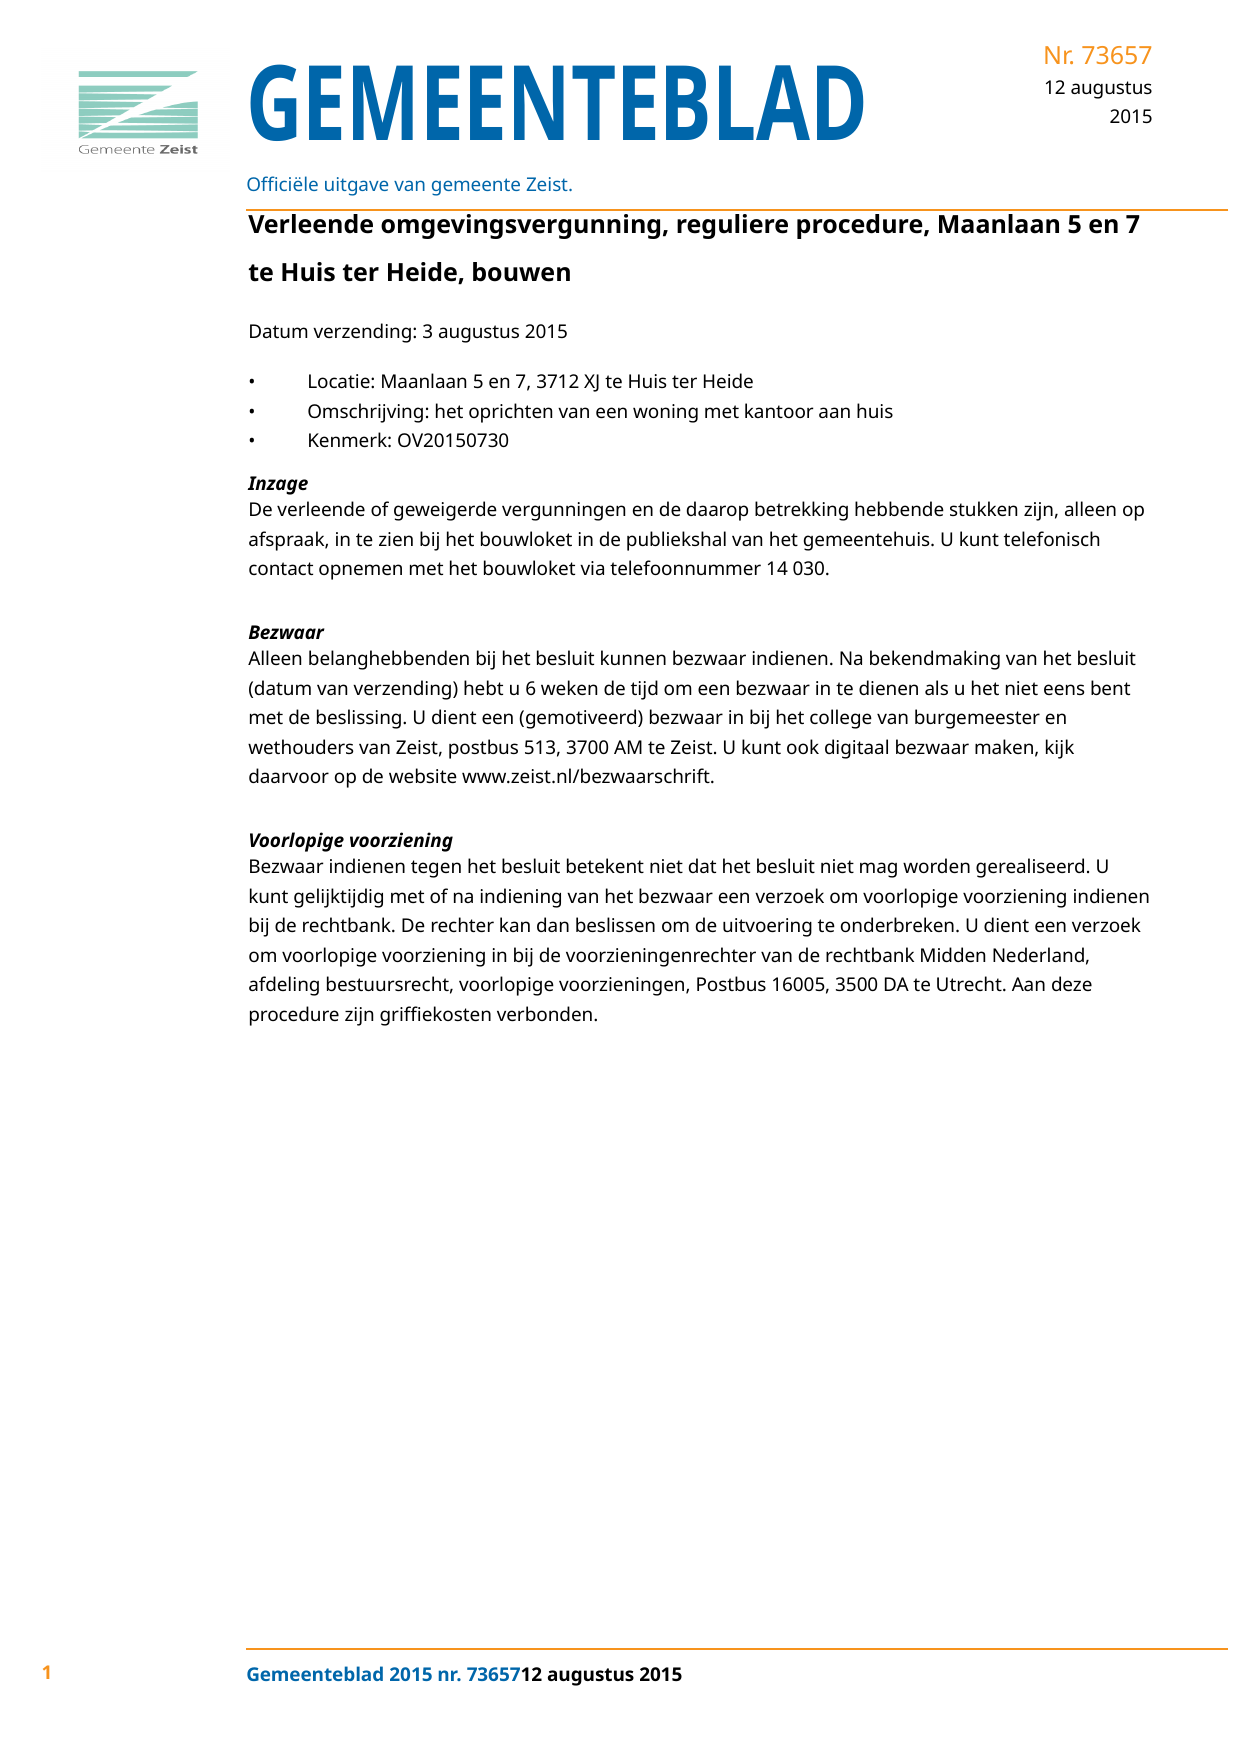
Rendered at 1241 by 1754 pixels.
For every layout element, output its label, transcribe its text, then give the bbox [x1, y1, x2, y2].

text De verleende of geweigerde vergunningen en de daarop betrekking hebbende stukken zijn, alleen op afspraak, in te zien bij het bouwloket in de publiekshal van het gemeentehuis. U kunt telefonisch contact opnemen met het bouwloket via telefoonnummer 14 030. [248, 496, 1152, 581]
text Datum verzending: 3 augustus 2015 [248, 318, 1152, 344]
text Verleende omgevingsvergunning, reguliere procedure, Maanlaan 5 en 7 te Huis ter Heide, bouwen [248, 211, 1152, 288]
text Voorlopige voorziening [248, 827, 1152, 853]
text Bezwaar indienen tegen het besluit betekent niet dat het besluit niet mag worden gerealiseerd. U kunt gelijktijdig met of na indiening van het bezwaar een verzoek om voorlopige voorziening indienen bij de rechtbank. De rechter kan dan beslissen om de uitvoering te onderbreken. U dient een verzoek om voorlopige voorziening in bij de voorzieningenrechter van de rechtbank Midden Nederland, afdeling bestuursrecht, voorlopige voorzieningen, Postbus 16005, 3500 DA te Utrecht. Aan deze procedure zijn griffiekosten verbonden. [248, 853, 1152, 1027]
list Kenmerk: OV20150730 [248, 427, 1152, 453]
picture [41, 47, 231, 172]
list Omschrijving: het oprichten van een woning met kantoor aan huis [248, 398, 1152, 424]
text Inzage [248, 471, 1152, 496]
list Locatie: Maanlaan 5 en 7, 3712 XJ te Huis ter Heide [248, 368, 1152, 394]
text Bezwaar [248, 619, 1152, 645]
text Alleen belanghebbenden bij het besluit kunnen bezwaar indienen. Na bekendmaking van het besluit (datum van verzending) hebt u 6 weken de tijd om een bezwaar in te dienen als u het niet eens bent met de beslissing. U dient een (gemotiveerd) bezwaar in bij het college van burgemeester en wethouders van Zeist, postbus 513, 3700 AM te Zeist. U kunt ook digitaal bezwaar maken, kijk daarvoor op de website www.zeist.nl/bezwaarschrift. [248, 645, 1152, 789]
